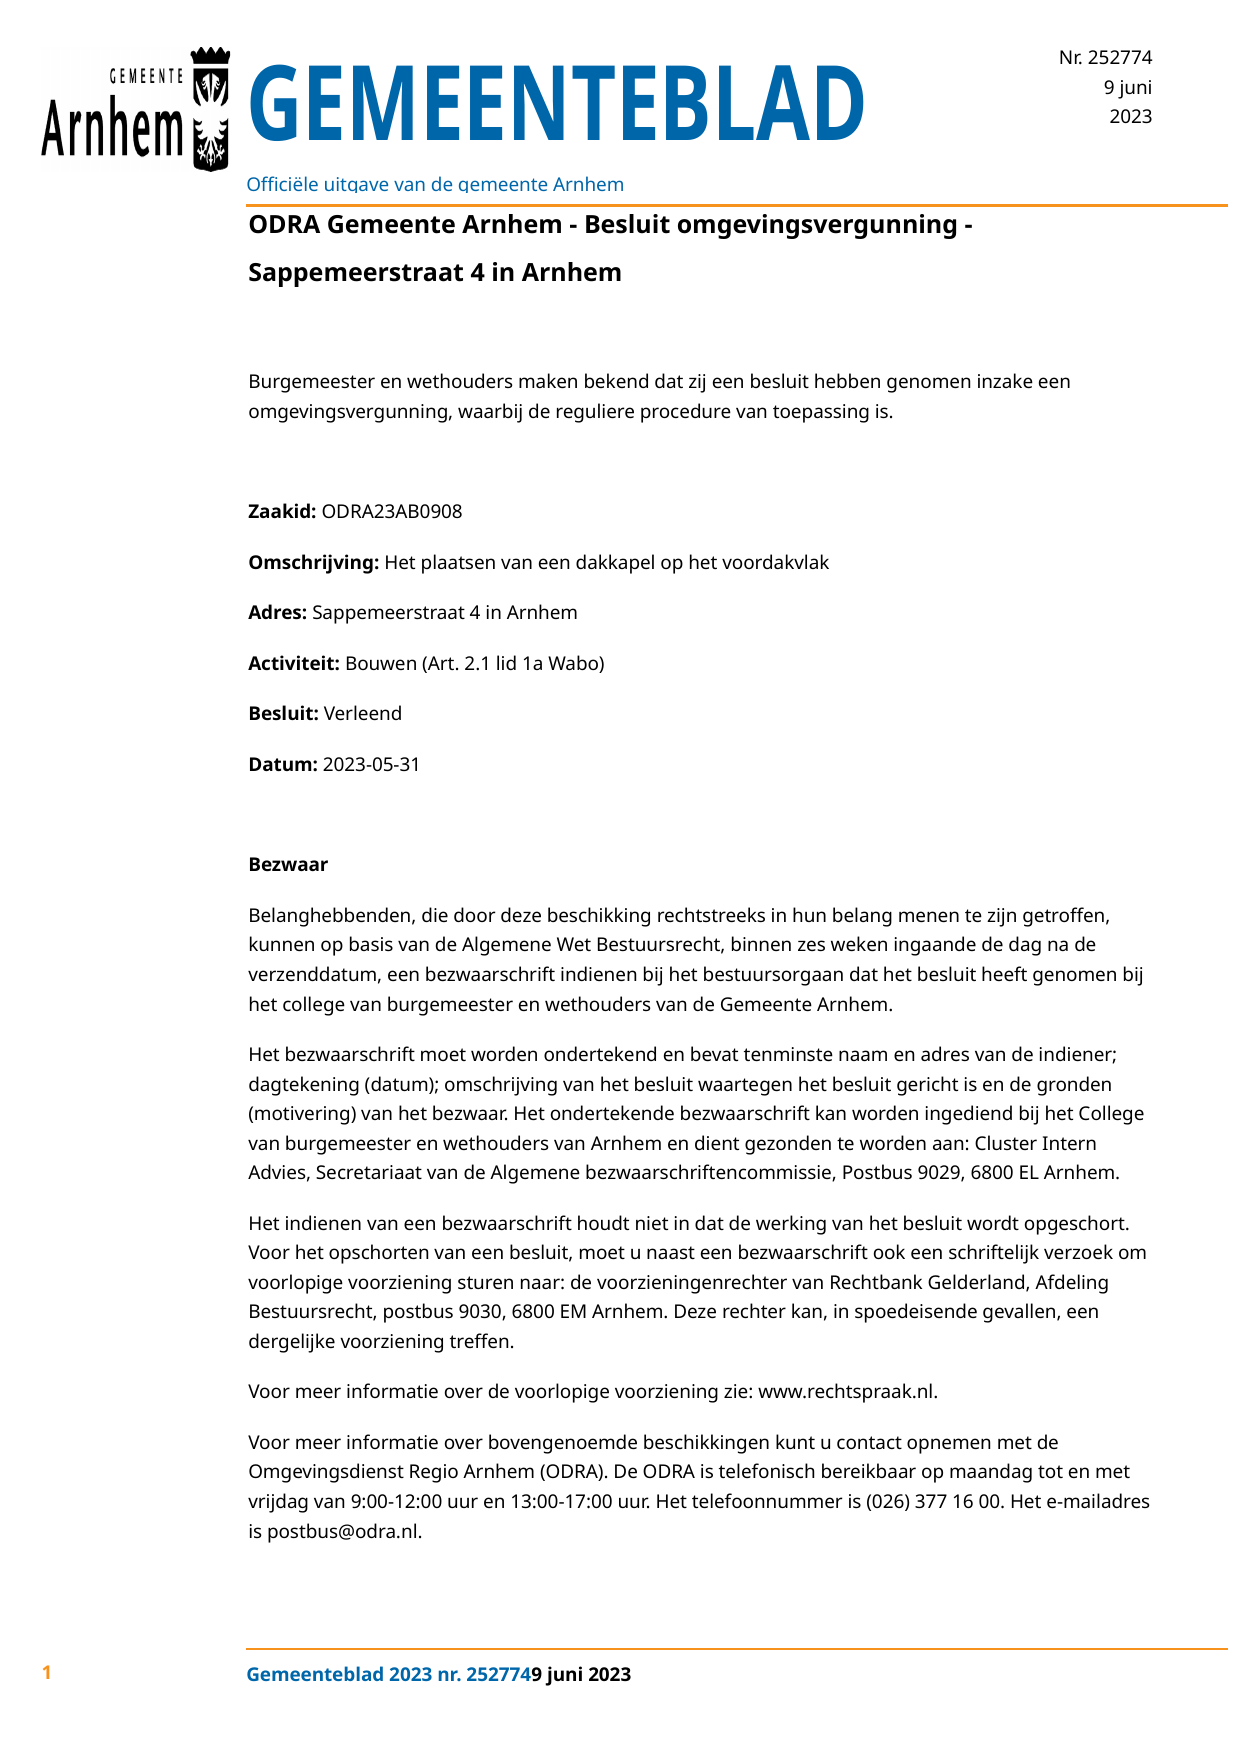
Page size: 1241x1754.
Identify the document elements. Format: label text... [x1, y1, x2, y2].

text Besluit: Verleend [248, 700, 1152, 726]
picture [41, 47, 231, 172]
text Adres: Sappemeerstraat 4 in Arnhem [248, 599, 1152, 625]
text Voor meer informatie over bovengenoemde beschikkingen kunt u contact opnemen met de Omgevingsdienst Regio Arnhem (ODRA). De ODRA is telefonisch bereikbaar op maandag tot en met vrijdag van 9:00-12:00 uur en 13:00-17:00 uur. Het telefoonnummer is (026) 377 16 00. Het e-mailadres is postbus@odra.nl. [248, 1429, 1152, 1544]
text ODRA Gemeente Arnhem - Besluit omgevingsvergunning - Sappemeerstraat 4 in Arnhem [248, 207, 1152, 288]
text Activiteit: Bouwen (Art. 2.1 lid 1a Wabo) [248, 650, 1152, 676]
text Bezwaar [248, 852, 1152, 877]
text Omschrijving: Het plaatsen van een dakkapel op het voordakvlak [248, 549, 1152, 575]
text Datum: 2023-05-31 [248, 751, 1152, 777]
text Voor meer informatie over de voorlopige voorziening zie: www.rechtspraak.nl. [248, 1379, 1152, 1404]
text Het indienen van een bezwaarschrift houdt niet in dat de werking van het besluit wordt opgeschort. Voor het opschorten van een besluit, moet u naast een bezwaarschrift ook een schriftelijk verzoek om voorlopige voorziening sturen naar: de voorzieningenrechter van Rechtbank Gelderland, Afdeling Bestuursrecht, postbus 9030, 6800 EM Arnhem. Deze rechter kan, in spoedeisende gevallen, een dergelijke voorziening treffen. [248, 1210, 1152, 1354]
text Burgemeester en wethouders maken bekend dat zij een besluit hebben genomen inzake een omgevingsvergunning, waarbij de reguliere procedure van toepassing is. [248, 368, 1152, 424]
text Het bezwaarschrift moet worden ondertekend en bevat tenminste naam en adres van de indiener; dagtekening (datum); omschrijving van het besluit waartegen het besluit gericht is en de gronden (motivering) van het bezwaar. Het ondertekende bezwaarschrift kan worden ingediend bij het College van burgemeester en wethouders van Arnhem en dient gezonden te worden aan: Cluster Intern Advies, Secretariaat van de Algemene bezwaarschriftencommissie, Postbus 9029, 6800 EL Arnhem. [248, 1041, 1152, 1185]
text Zaakid: ODRA23AB0908 [248, 499, 1152, 524]
text Belanghebbenden, die door deze beschikking rechtstreeks in hun belang menen te zijn getroffen, kunnen op basis van de Algemene Wet Bestuursrecht, binnen zes weken ingaande de dag na de verzenddatum, een bezwaarschrift indienen bij het bestuursorgaan dat het besluit heeft genomen bij het college van burgemeester en wethouders van de Gemeente Arnhem. [248, 902, 1152, 1017]
